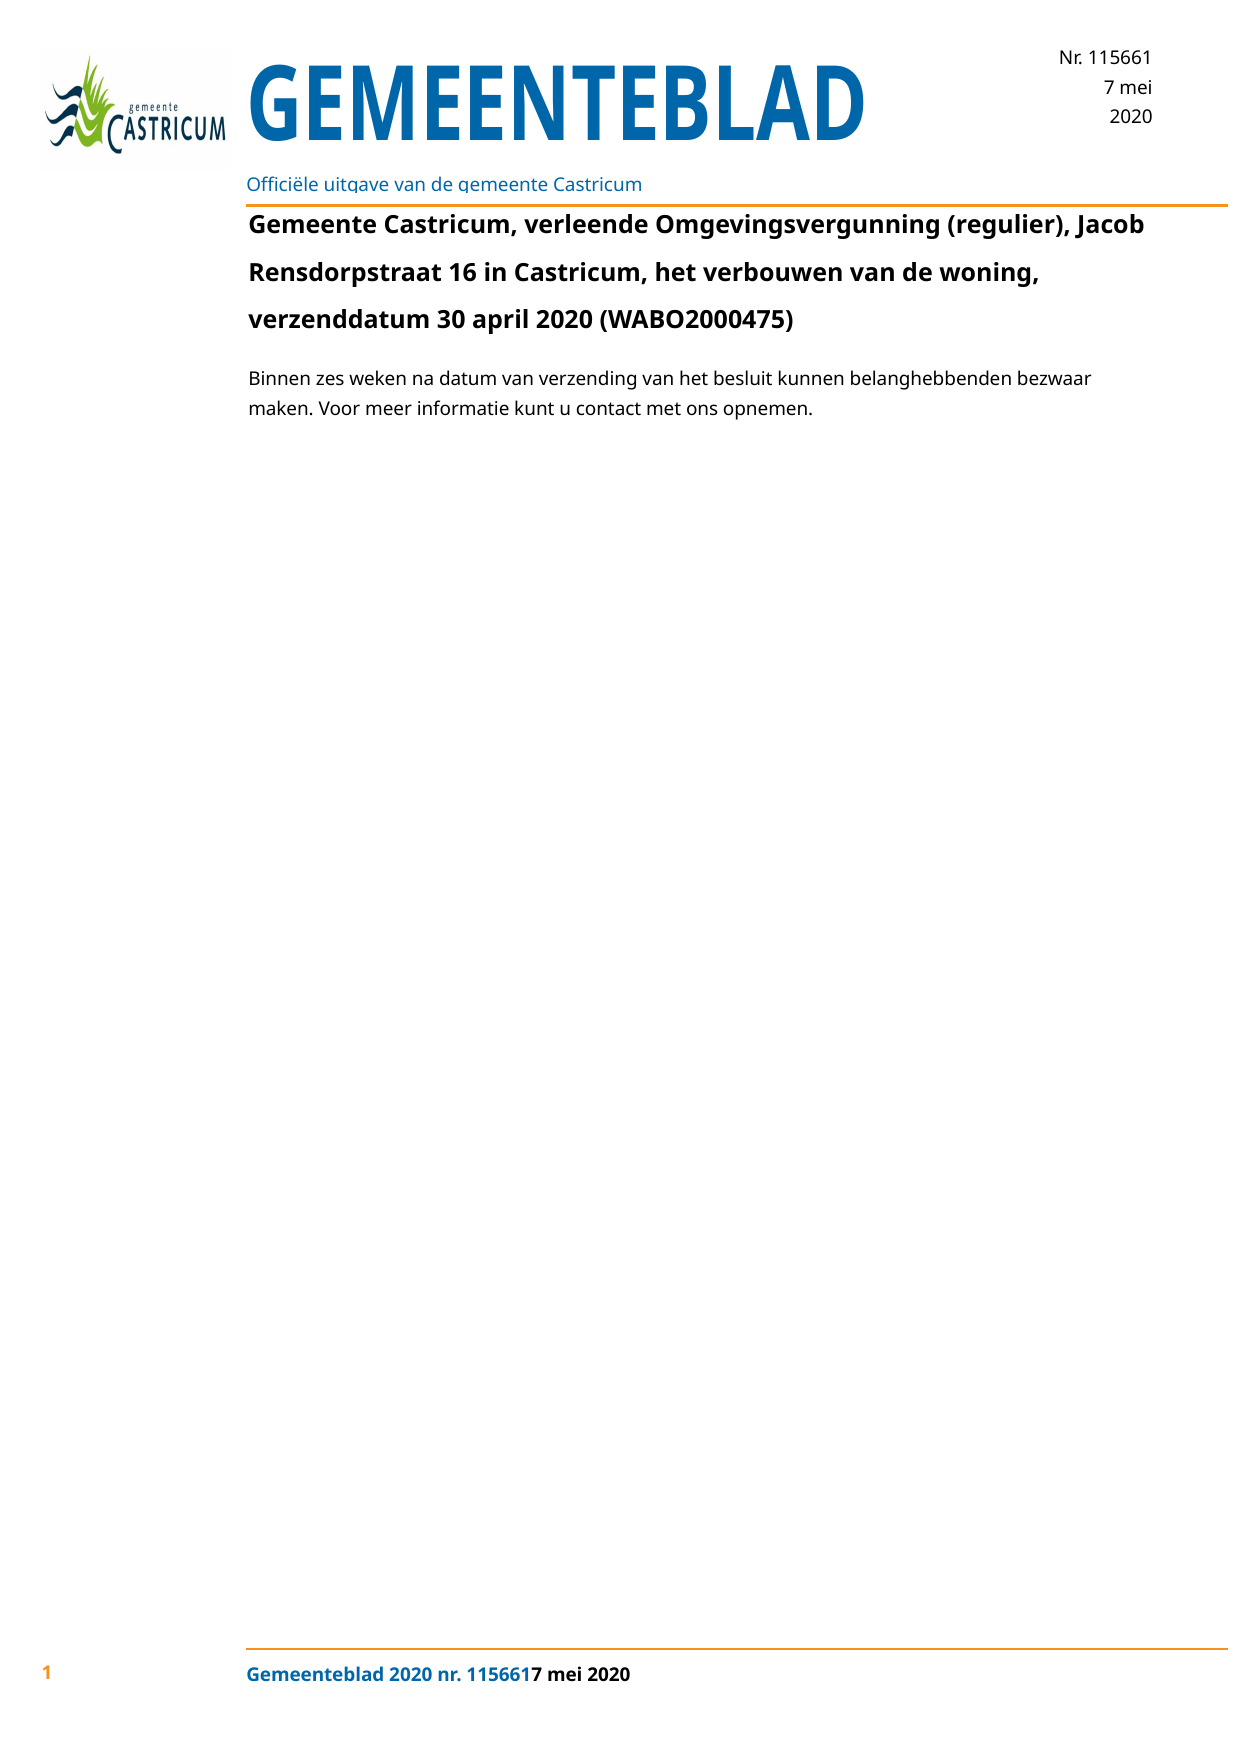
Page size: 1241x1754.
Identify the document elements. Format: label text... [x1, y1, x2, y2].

picture [41, 47, 231, 172]
text Gemeente Castricum, verleende Omgevingsvergunning (regulier), Jacob Rensdorpstraat 16 in Castricum, het verbouwen van de woning, verzenddatum 30 april 2020 (WABO2000475) [248, 207, 1152, 336]
text Binnen zes weken na datum van verzending van het besluit kunnen belanghebbenden bezwaar maken. Voor meer informatie kunt u contact met ons opnemen. [248, 366, 1152, 421]
